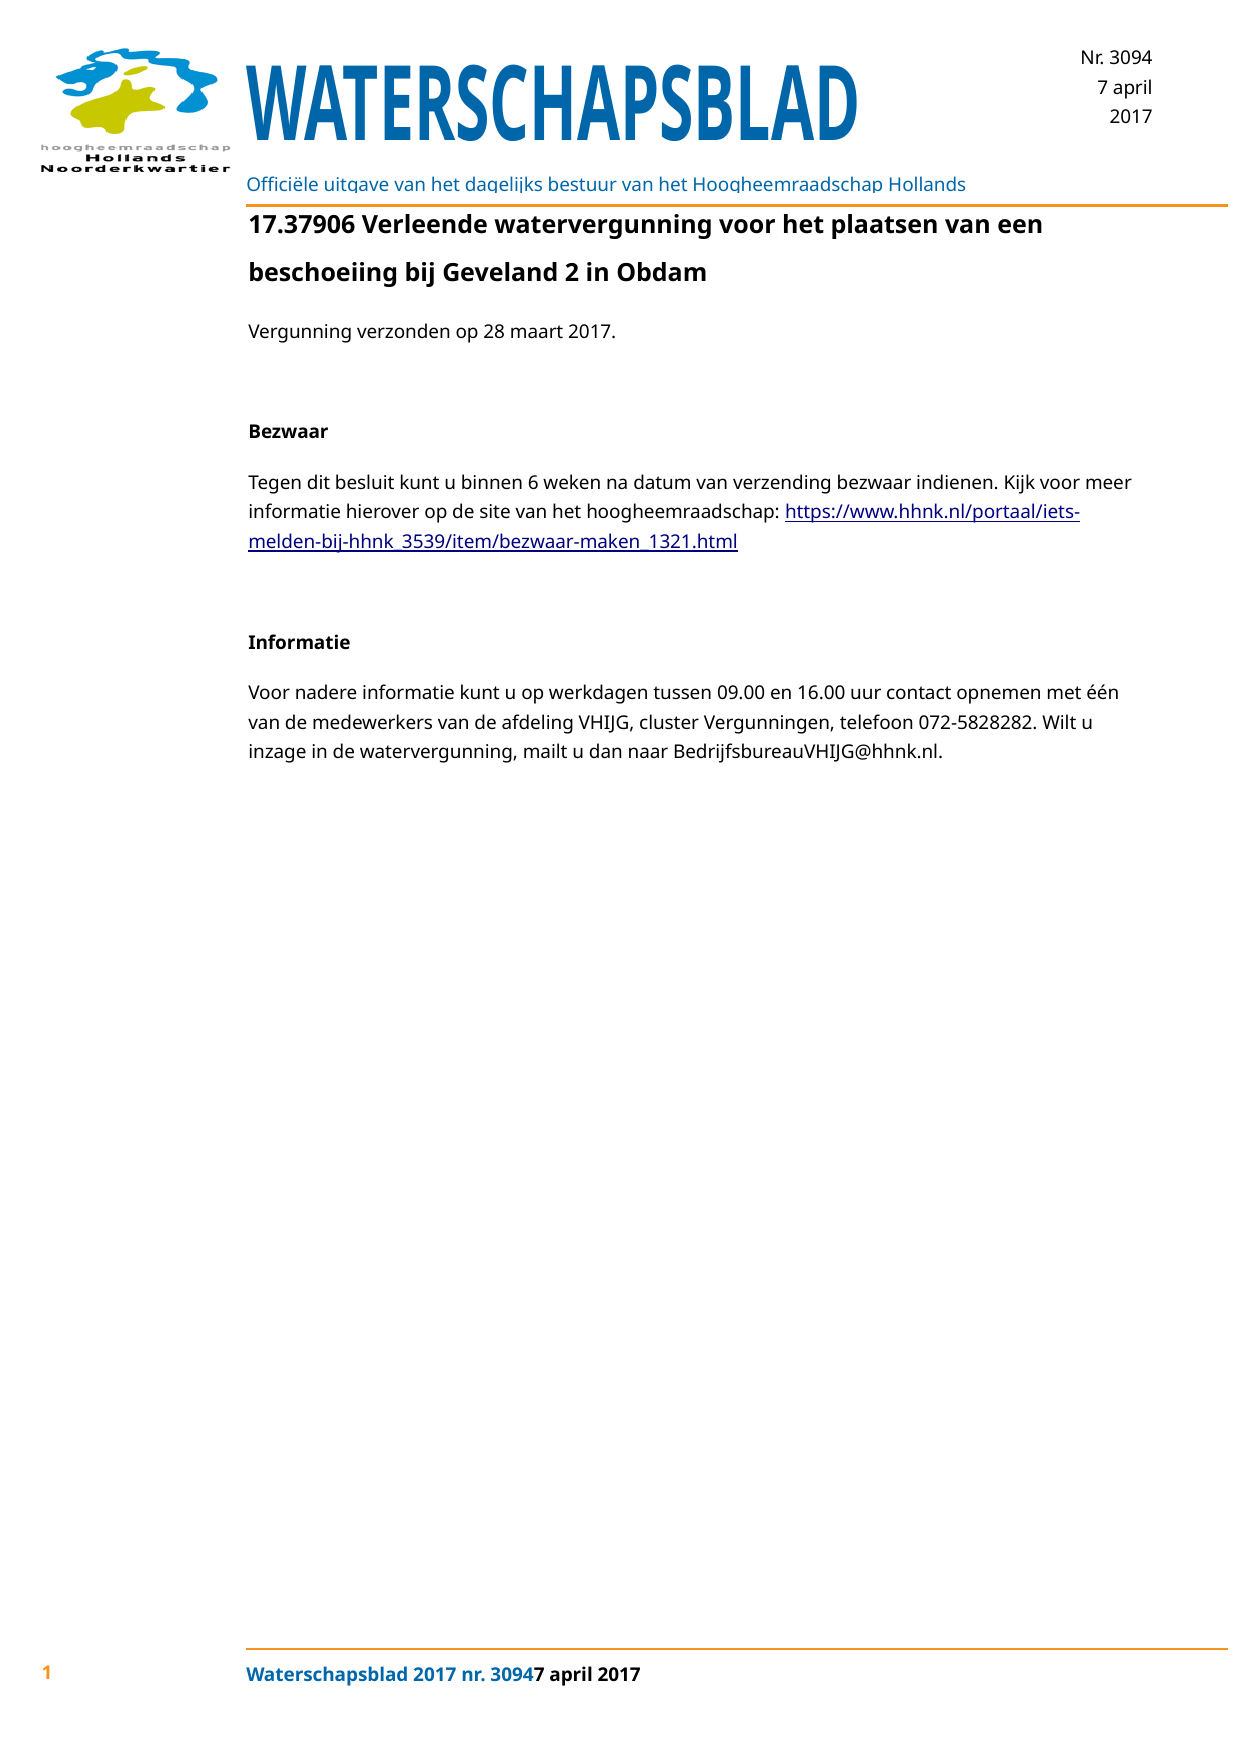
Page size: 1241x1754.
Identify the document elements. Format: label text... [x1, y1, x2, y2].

text 17.37906 Verleende watervergunning voor het plaatsen van een beschoeiing bij Geveland 2 in Obdam [248, 207, 1152, 288]
text Vergunning verzonden op 28 maart 2017. [248, 318, 1152, 344]
text Bezwaar [248, 419, 1152, 444]
text Informatie [248, 629, 1152, 655]
picture [41, 47, 231, 172]
text Voor nadere informatie kunt u op werkdagen tussen 09.00 en 16.00 uur contact opnemen met één van de medewerkers van de afdeling VHIJG, cluster Vergunningen, telefoon 072-5828282. Wilt u inzage in de watervergunning, mailt u dan naar BedrijfsbureauVHIJG@hhnk.nl. [248, 679, 1152, 764]
text Tegen dit besluit kunt u binnen 6 weken na datum van verzending bezwaar indienen. Kijk voor meer informatie hierover op de site van het hoogheemraadschap: https://www.hhnk.nl/portaal/iets-melden-bij-hhnk_3539/item/bezwaar-maken_1321.html [248, 469, 1152, 554]
